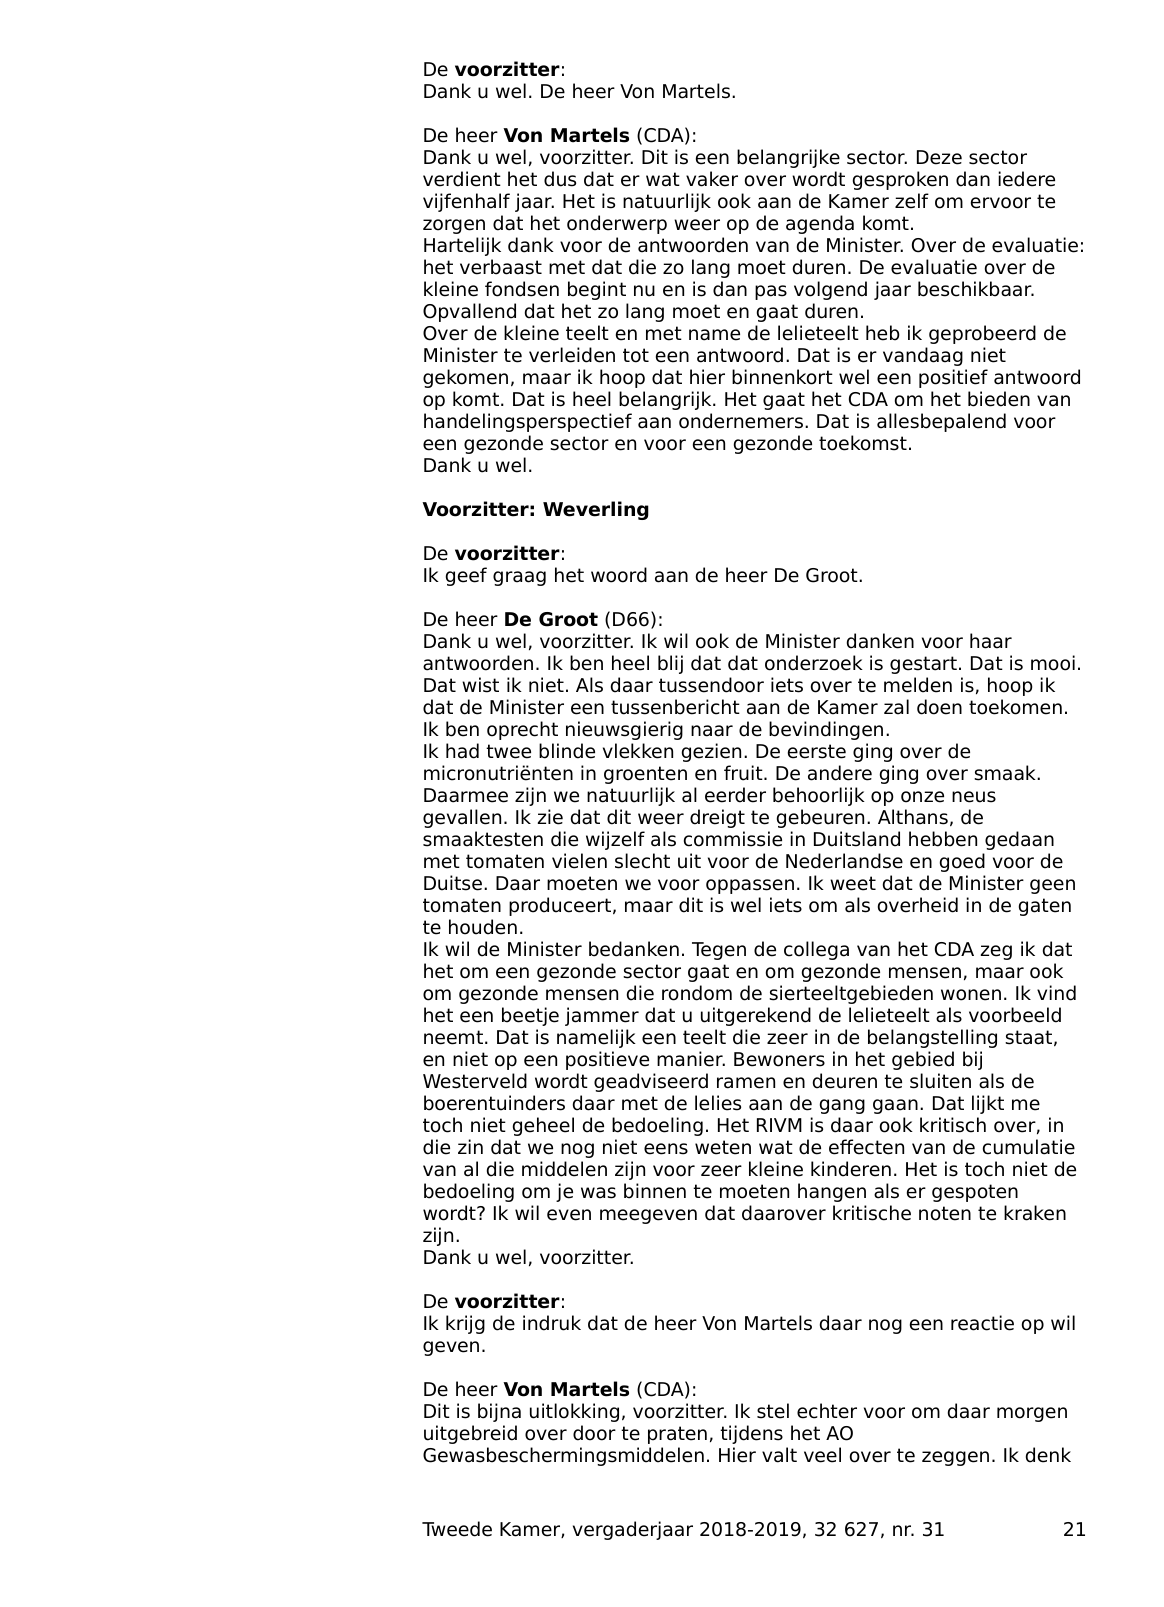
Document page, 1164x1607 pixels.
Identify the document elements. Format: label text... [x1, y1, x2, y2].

text Dank u wel, voorzitter. [422, 1247, 1087, 1269]
text De heer Von Martels (CDA): [422, 125, 1087, 147]
text De voorzitter: [422, 59, 1087, 81]
text Dank u wel. De heer Von Martels. [422, 81, 1087, 103]
text Dank u wel, voorzitter. Ik wil ook de Minister danken voor haar antwoorden. Ik ben heel blij dat dat onderzoek is gestart. Dat is mooi. Dat wist ik niet. Als daar tussendoor iets over te melden is, hoop ik dat de Minister een tussenbericht aan de Kamer zal doen toekomen. Ik ben oprecht nieuwsgierig naar de bevindingen. [422, 631, 1087, 741]
text Dank u wel. [422, 455, 1087, 477]
text Dank u wel, voorzitter. Dit is een belangrijke sector. Deze sector verdient het dus dat er wat vaker over wordt gesproken dan iedere vijfenhalf jaar. Het is natuurlijk ook aan de Kamer zelf om ervoor te zorgen dat het onderwerp weer op de agenda komt. [422, 147, 1087, 235]
text Hartelijk dank voor de antwoorden van de Minister. Over de evaluatie: het verbaast met dat die zo lang moet duren. De evaluatie over de kleine fondsen begint nu en is dan pas volgend jaar beschikbaar. Opvallend dat het zo lang moet en gaat duren. [422, 235, 1087, 323]
text Ik geef graag het woord aan de heer De Groot. [422, 565, 1087, 587]
text Ik wil de Minister bedanken. Tegen de collega van het CDA zeg ik dat het om een gezonde sector gaat en om gezonde mensen, maar ook om gezonde mensen die rondom de sierteeltgebieden wonen. Ik vind het een beetje jammer dat u uitgerekend de lelieteelt als voorbeeld neemt. Dat is namelijk een teelt die zeer in de belangstelling staat, en niet op een positieve manier. Bewoners in het gebied bij Westerveld wordt geadviseerd ramen en deuren te sluiten als de boerentuinders daar met de lelies aan de gang gaan. Dat lijkt me toch niet geheel de bedoeling. Het RIVM is daar ook kritisch over, in die zin dat we nog niet eens weten wat de effecten van de cumulatie van al die middelen zijn voor zeer kleine kinderen. Het is toch niet de bedoeling om je was binnen te moeten hangen als er gespoten wordt? Ik wil even meegeven dat daarover kritische noten te kraken zijn. [422, 939, 1087, 1247]
text Ik krijg de indruk dat de heer Von Martels daar nog een reactie op wil geven. [422, 1313, 1087, 1357]
text De voorzitter: [422, 1291, 1087, 1313]
text Over de kleine teelt en met name de lelieteelt heb ik geprobeerd de Minister te verleiden tot een antwoord. Dat is er vandaag niet gekomen, maar ik hoop dat hier binnenkort wel een positief antwoord op komt. Dat is heel belangrijk. Het gaat het CDA om het bieden van handelingsperspectief aan ondernemers. Dat is allesbepalend voor een gezonde sector en voor een gezonde toekomst. [422, 323, 1087, 455]
subtitle Voorzitter: Weverling [422, 499, 1087, 521]
text De voorzitter: [422, 543, 1087, 565]
text Dit is bijna uitlokking, voorzitter. Ik stel echter voor om daar morgen uitgebreid over door te praten, tijdens het AO Gewasbeschermingsmiddelen. Hier valt veel over te zeggen. Ik denk [422, 1401, 1087, 1467]
text De heer De Groot (D66): [422, 609, 1087, 631]
text Ik had twee blinde vlekken gezien. De eerste ging over de micronutriënten in groenten en fruit. De andere ging over smaak. Daarmee zijn we natuurlijk al eerder behoorlijk op onze neus gevallen. Ik zie dat dit weer dreigt te gebeuren. Althans, de smaaktesten die wijzelf als commissie in Duitsland hebben gedaan met tomaten vielen slecht uit voor de Nederlandse en goed voor de Duitse. Daar moeten we voor oppassen. Ik weet dat de Minister geen tomaten produceert, maar dit is wel iets om als overheid in de gaten te houden. [422, 741, 1087, 939]
text De heer Von Martels (CDA): [422, 1379, 1087, 1401]
